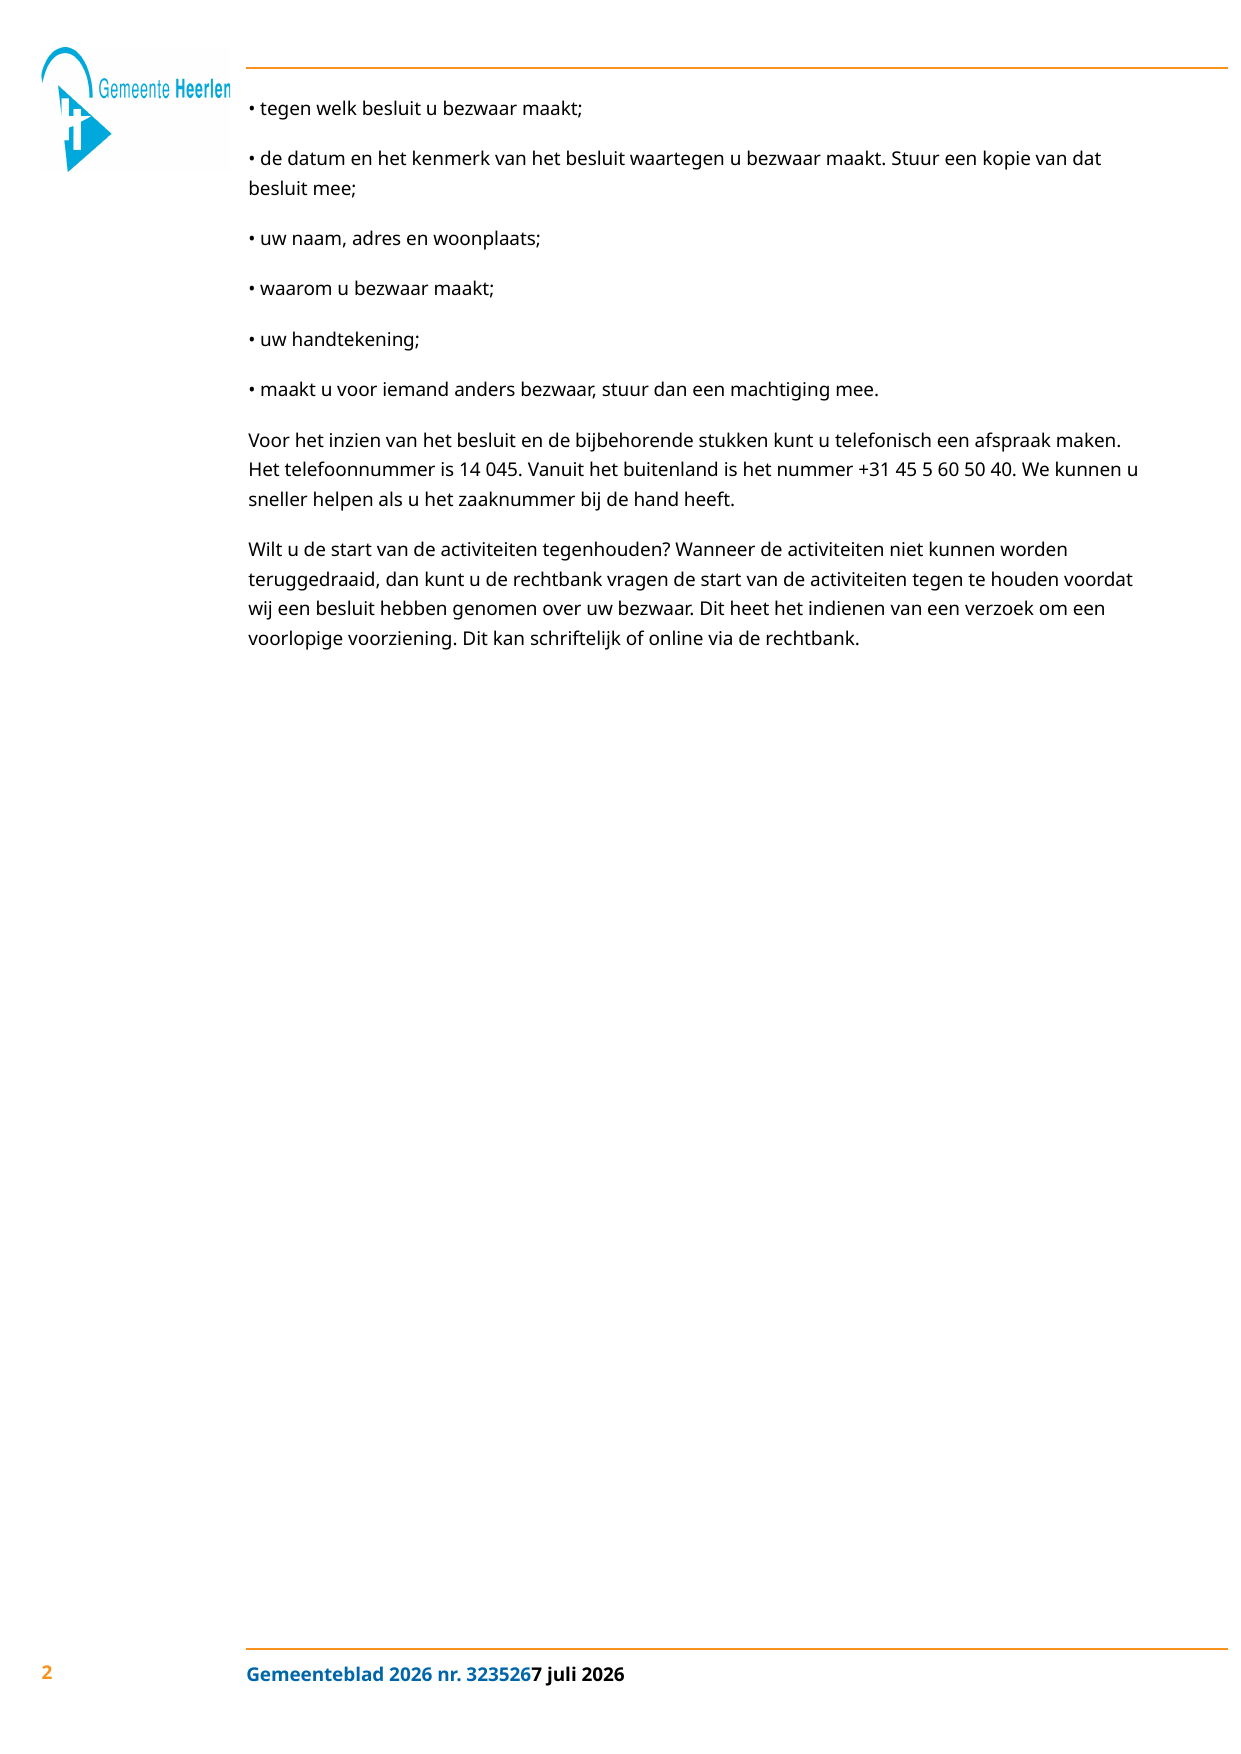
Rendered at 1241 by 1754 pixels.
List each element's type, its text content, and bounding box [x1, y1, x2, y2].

picture [41, 47, 59, 70]
text • uw handtekening; [248, 326, 1152, 352]
picture [41, 47, 231, 172]
text Voor het inzien van het besluit en de bijbehorende stukken kunt u telefonisch een afspraak maken. Het telefoonnummer is 14 045. Vanuit het buitenland is het nummer +31 45 5 60 50 40. We kunnen u sneller helpen als u het zaaknummer bij de hand heeft. [248, 427, 1152, 512]
text • uw naam, adres en woonplaats; [248, 225, 1152, 251]
text • waarom u bezwaar maakt; [248, 276, 1152, 301]
text Wilt u de start van de activiteiten tegenhouden? Wanneer de activiteiten niet kunnen worden teruggedraaid, dan kunt u de rechtbank vragen de start van de activiteiten tegen te houden voordat wij een besluit hebben genomen over uw bezwaar. Dit heet het indienen van een verzoek om een voorlopige voorziening. Dit kan schriftelijk of online via de rechtbank. [248, 536, 1152, 651]
text • tegen welk besluit u bezwaar maakt; [248, 95, 1152, 121]
text • maakt u voor iemand anders bezwaar, stuur dan een machtiging mee. [248, 376, 1152, 402]
text • de datum en het kenmerk van het besluit waartegen u bezwaar maakt. Stuur een kopie van dat besluit mee; [248, 145, 1152, 201]
